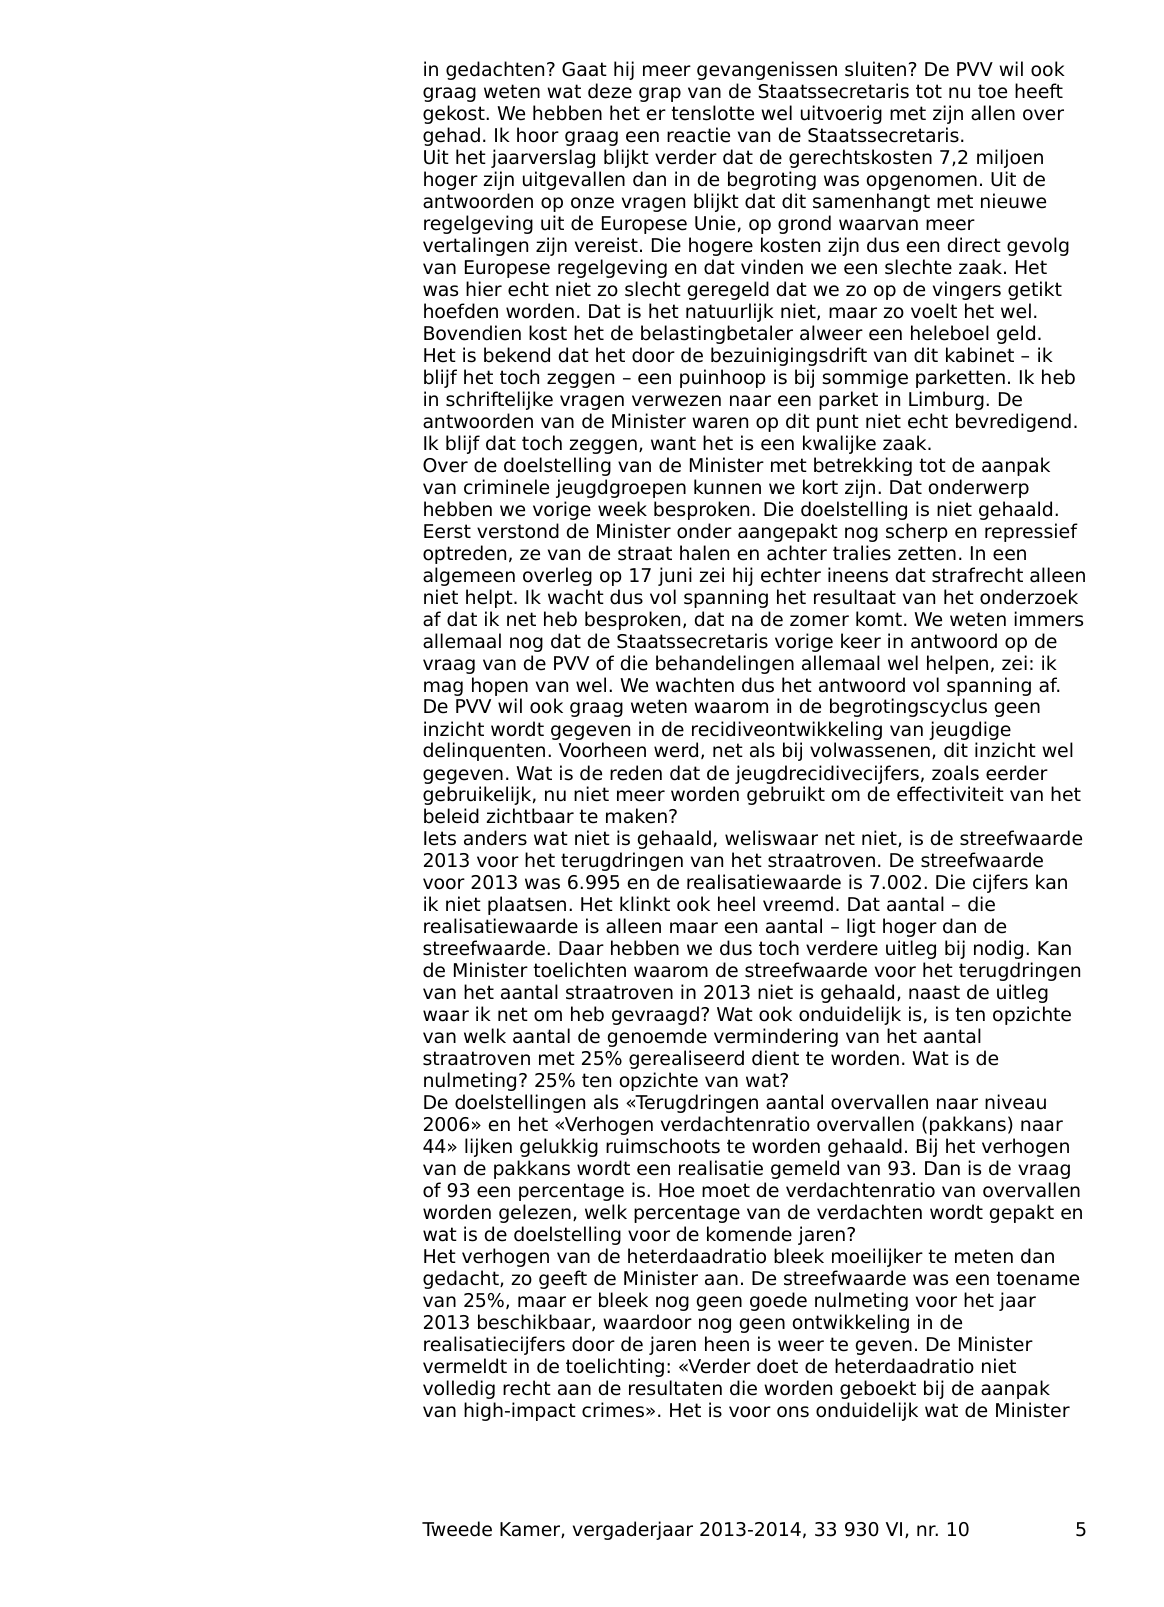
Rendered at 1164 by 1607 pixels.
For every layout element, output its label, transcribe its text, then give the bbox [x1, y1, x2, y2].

text Het verhogen van de heterdaadratio bleek moeilijker te meten dan gedacht, zo geeft de Minister aan. De streefwaarde was een toename van 25%, maar er bleek nog geen goede nulmeting voor het jaar 2013 beschikbaar, waardoor nog geen ontwikkeling in de realisatiecijfers door de jaren heen is weer te geven. De Minister vermeldt in de toelichting: «Verder doet de heterdaadratio niet volledig recht aan de resultaten die worden geboekt bij de aanpak van high-impact crimes». Het is voor ons onduidelijk wat de Minister [422, 1246, 1087, 1422]
text De PVV wil ook graag weten waarom in de begrotingscyclus geen inzicht wordt gegeven in de recidiveontwikkeling van jeugdige delinquenten. Voorheen werd, net als bij volwassenen, dit inzicht wel gegeven. Wat is de reden dat de jeugdrecidivecijfers, zoals eerder gebruikelijk, nu niet meer worden gebruikt om de effectiviteit van het beleid zichtbaar te maken? [422, 696, 1087, 828]
text Uit het jaarverslag blijkt verder dat de gerechtskosten 7,2 miljoen hoger zijn uitgevallen dan in de begroting was opgenomen. Uit de antwoorden op onze vragen blijkt dat dit samenhangt met nieuwe regelgeving uit de Europese Unie, op grond waarvan meer vertalingen zijn vereist. Die hogere kosten zijn dus een direct gevolg van Europese regelgeving en dat vinden we een slechte zaak. Het was hier echt niet zo slecht geregeld dat we zo op de vingers getikt hoefden worden. Dat is het natuurlijk niet, maar zo voelt het wel. Bovendien kost het de belastingbetaler alweer een heleboel geld. [422, 147, 1087, 345]
text Iets anders wat niet is gehaald, weliswaar net niet, is de streefwaarde 2013 voor het terugdringen van het straatroven. De streefwaarde voor 2013 was 6.995 en de realisatiewaarde is 7.002. Die cijfers kan ik niet plaatsen. Het klinkt ook heel vreemd. Dat aantal – die realisatiewaarde is alleen maar een aantal – ligt hoger dan de streefwaarde. Daar hebben we dus toch verdere uitleg bij nodig. Kan de Minister toelichten waarom de streefwaarde voor het terugdringen van het aantal straatroven in 2013 niet is gehaald, naast de uitleg waar ik net om heb gevraagd? Wat ook onduidelijk is, is ten opzichte van welk aantal de genoemde vermindering van het aantal straatroven met 25% gerealiseerd dient te worden. Wat is de nulmeting? 25% ten opzichte van wat? [422, 828, 1087, 1092]
text Het is bekend dat het door de bezuinigingsdrift van dit kabinet – ik blijf het toch zeggen – een puinhoop is bij sommige parketten. Ik heb in schriftelijke vragen verwezen naar een parket in Limburg. De antwoorden van de Minister waren op dit punt niet echt bevredigend. Ik blijf dat toch zeggen, want het is een kwalijke zaak. [422, 345, 1087, 455]
text in gedachten? Gaat hij meer gevangenissen sluiten? De PVV wil ook graag weten wat deze grap van de Staatssecretaris tot nu toe heeft gekost. We hebben het er tenslotte wel uitvoerig met zijn allen over gehad. Ik hoor graag een reactie van de Staatssecretaris. [422, 59, 1087, 147]
text Over de doelstelling van de Minister met betrekking tot de aanpak van criminele jeugdgroepen kunnen we kort zijn. Dat onderwerp hebben we vorige week besproken. Die doelstelling is niet gehaald. Eerst verstond de Minister onder aangepakt nog scherp en repressief optreden, ze van de straat halen en achter tralies zetten. In een algemeen overleg op 17 juni zei hij echter ineens dat strafrecht alleen niet helpt. Ik wacht dus vol spanning het resultaat van het onderzoek af dat ik net heb besproken, dat na de zomer komt. We weten immers allemaal nog dat de Staatssecretaris vorige keer in antwoord op de vraag van de PVV of die behandelingen allemaal wel helpen, zei: ik mag hopen van wel. We wachten dus het antwoord vol spanning af. [422, 455, 1087, 696]
text De doelstellingen als «Terugdringen aantal overvallen naar niveau 2006» en het «Verhogen verdachtenratio overvallen (pakkans) naar 44» lijken gelukkig ruimschoots te worden gehaald. Bij het verhogen van de pakkans wordt een realisatie gemeld van 93. Dan is de vraag of 93 een percentage is. Hoe moet de verdachtenratio van overvallen worden gelezen, welk percentage van de verdachten wordt gepakt en wat is de doelstelling voor de komende jaren? [422, 1092, 1087, 1246]
